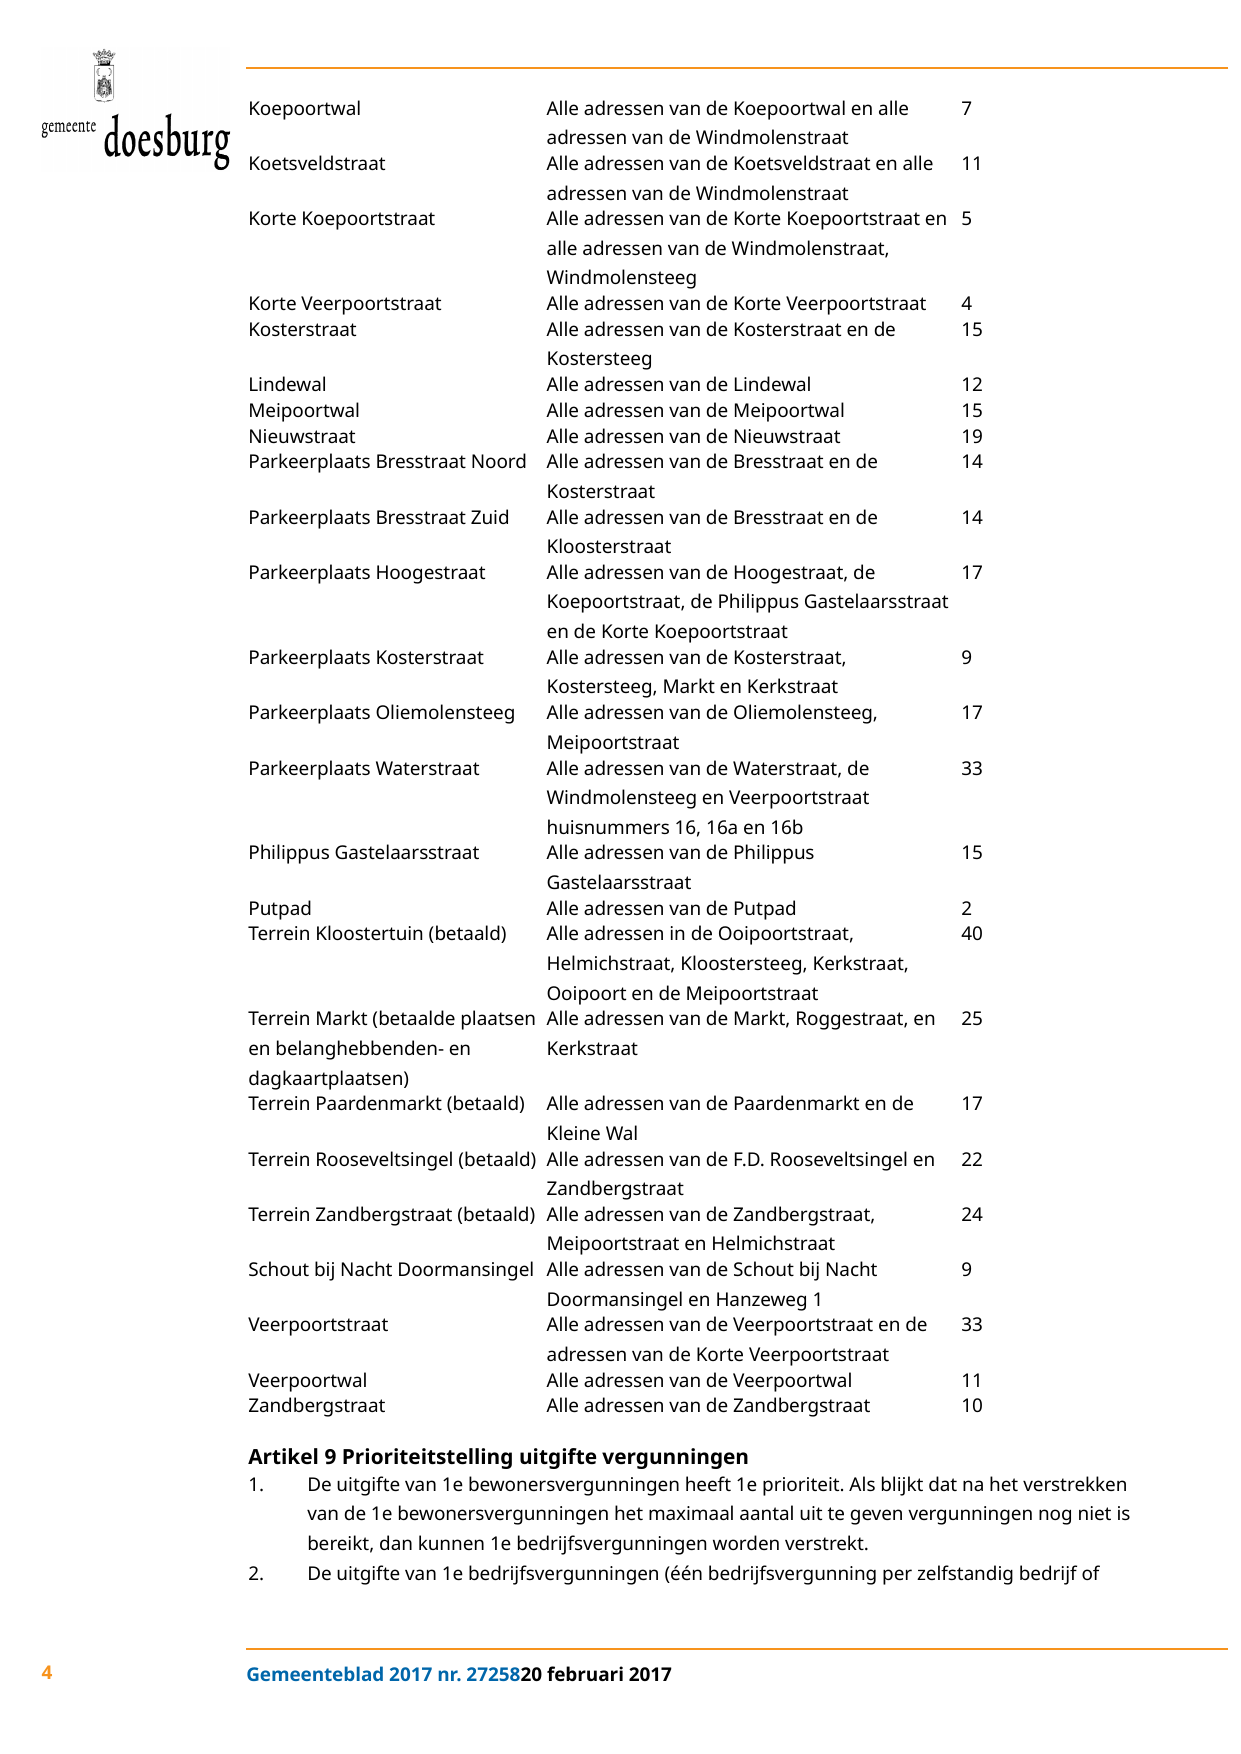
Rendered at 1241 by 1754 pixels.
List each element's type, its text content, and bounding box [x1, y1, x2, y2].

table_cell Parkeerplaats Waterstraat [248, 755, 546, 839]
table_cell 2 [961, 895, 1152, 921]
table_cell Nieuwstraat [248, 423, 546, 448]
table_cell Alle adressen van de Putpad [546, 895, 961, 921]
table_cell 19 [961, 423, 1152, 448]
table_cell 7 [961, 95, 1152, 150]
table_cell 9 [961, 644, 1152, 699]
table_cell Koetsveldstraat [248, 150, 546, 205]
table_cell Terrein Zandbergstraat (betaald) [248, 1201, 546, 1256]
table_cell 15 [961, 316, 1152, 371]
table_cell Alle adressen van de Meipoortwal [546, 397, 961, 423]
table_cell 4 [961, 290, 1152, 316]
list De uitgifte van 1e bewonersvergunningen heeft 1e prioriteit. Als blijkt dat na het verstrekken van de 1e bewonersvergunningen het maximaal aantal uit te geven vergunningen nog niet is bereikt, dan kunnen 1e bedrijfsvergunningen worden verstrekt. [248, 1471, 1152, 1556]
table_cell Kosterstraat [248, 316, 546, 371]
table_cell Schout bij Nacht Doormansingel [248, 1256, 546, 1312]
table_cell Terrein Markt (betaalde plaatsen en belanghebbenden- en dagkaartplaatsen) [248, 1006, 546, 1090]
table_cell Koepoortwal [248, 95, 546, 150]
table_cell 10 [961, 1393, 1152, 1418]
table_cell 9 [961, 1256, 1152, 1312]
text Artikel 9 Prioriteitstelling uitgifte vergunningen [248, 1442, 1152, 1471]
table_cell Parkeerplaats Kosterstraat [248, 644, 546, 699]
table_cell Alle adressen van de F.D. Rooseveltsingel en Zandbergstraat [546, 1146, 961, 1201]
table_cell Alle adressen van de Zandbergstraat, Meipoortstraat en Helmichstraat [546, 1201, 961, 1256]
table_cell Parkeerplaats Hoogestraat [248, 559, 546, 644]
table_cell 25 [961, 1006, 1152, 1090]
table_cell Alle adressen van de Philippus Gastelaarsstraat [546, 840, 961, 895]
table_cell 33 [961, 755, 1152, 839]
list De uitgifte van 1e bedrijfsvergunningen (één bedrijfsvergunning per zelfstandig bedrijf of [248, 1560, 1152, 1585]
table_cell Alle adressen van de Nieuwstraat [546, 423, 961, 448]
table_cell 12 [961, 371, 1152, 397]
table_cell Veerpoortstraat [248, 1312, 546, 1367]
table_cell 15 [961, 840, 1152, 895]
table_cell Alle adressen van de Veerpoortwal [546, 1367, 961, 1393]
table_cell Terrein Kloostertuin (betaald) [248, 921, 546, 1006]
table_cell Alle adressen van de Markt, Roggestraat, en Kerkstraat [546, 1006, 961, 1090]
table_cell 17 [961, 559, 1152, 644]
table_cell Alle adressen in de Ooipoortstraat, Helmichstraat, Kloostersteeg, Kerkstraat, Ooipoort en de Meipoortstraat [546, 921, 961, 1006]
picture [41, 47, 231, 172]
table_cell Veerpoortwal [248, 1367, 546, 1393]
table_cell Zandbergstraat [248, 1393, 546, 1418]
table_cell Alle adressen van de Kosterstraat en de Kostersteeg [546, 316, 961, 371]
table_cell 15 [961, 397, 1152, 423]
table_cell Lindewal [248, 371, 546, 397]
table_cell Alle adressen van de Bresstraat en de Kloosterstraat [546, 504, 961, 559]
table_cell Alle adressen van de Oliemolensteeg, Meipoortstraat [546, 699, 961, 755]
table_cell 11 [961, 1367, 1152, 1393]
table_cell Alle adressen van de Schout bij Nacht Doormansingel en Hanzeweg 1 [546, 1256, 961, 1312]
table_cell 5 [961, 205, 1152, 290]
table_cell Alle adressen van de Kosterstraat, Kostersteeg, Markt en Kerkstraat [546, 644, 961, 699]
table_cell Meipoortwal [248, 397, 546, 423]
table_cell 40 [961, 921, 1152, 1006]
table_cell Parkeerplaats Bresstraat Noord [248, 449, 546, 504]
table_cell Parkeerplaats Oliemolensteeg [248, 699, 546, 755]
table_cell 24 [961, 1201, 1152, 1256]
table_cell Philippus Gastelaarsstraat [248, 840, 546, 895]
table_cell Alle adressen van de Bresstraat en de Kosterstraat [546, 449, 961, 504]
table_cell Alle adressen van de Zandbergstraat [546, 1393, 961, 1418]
table_cell 14 [961, 504, 1152, 559]
table_cell Korte Veerpoortstraat [248, 290, 546, 316]
table_cell Alle adressen van de Waterstraat, de Windmolensteeg en Veerpoortstraat huisnummers 16, 16a en 16b [546, 755, 961, 839]
table_cell 33 [961, 1312, 1152, 1367]
table_cell Korte Koepoortstraat [248, 205, 546, 290]
table_cell 17 [961, 699, 1152, 755]
table_cell Putpad [248, 895, 546, 921]
table_cell Alle adressen van de Koetsveldstraat en alle adressen van de Windmolenstraat [546, 150, 961, 205]
table_cell 22 [961, 1146, 1152, 1201]
table_cell Alle adressen van de Korte Koepoortstraat en alle adressen van de Windmolenstraat, Windmolensteeg [546, 205, 961, 290]
table_cell Alle adressen van de Veerpoortstraat en de adressen van de Korte Veerpoortstraat [546, 1312, 961, 1367]
table_cell Alle adressen van de Paardenmarkt en de Kleine Wal [546, 1090, 961, 1146]
table_cell Parkeerplaats Bresstraat Zuid [248, 504, 546, 559]
table_cell 14 [961, 449, 1152, 504]
table_cell 17 [961, 1090, 1152, 1146]
table_cell Terrein Paardenmarkt (betaald) [248, 1090, 546, 1146]
table_cell 11 [961, 150, 1152, 205]
table_cell Alle adressen van de Koepoortwal en alle adressen van de Windmolenstraat [546, 95, 961, 150]
table_cell Terrein Rooseveltsingel (betaald) [248, 1146, 546, 1201]
table_cell Alle adressen van de Hoogestraat, de Koepoortstraat, de Philippus Gastelaarsstraat en de Korte Koepoortstraat [546, 559, 961, 644]
table_cell Alle adressen van de Lindewal [546, 371, 961, 397]
table_cell Alle adressen van de Korte Veerpoortstraat [546, 290, 961, 316]
